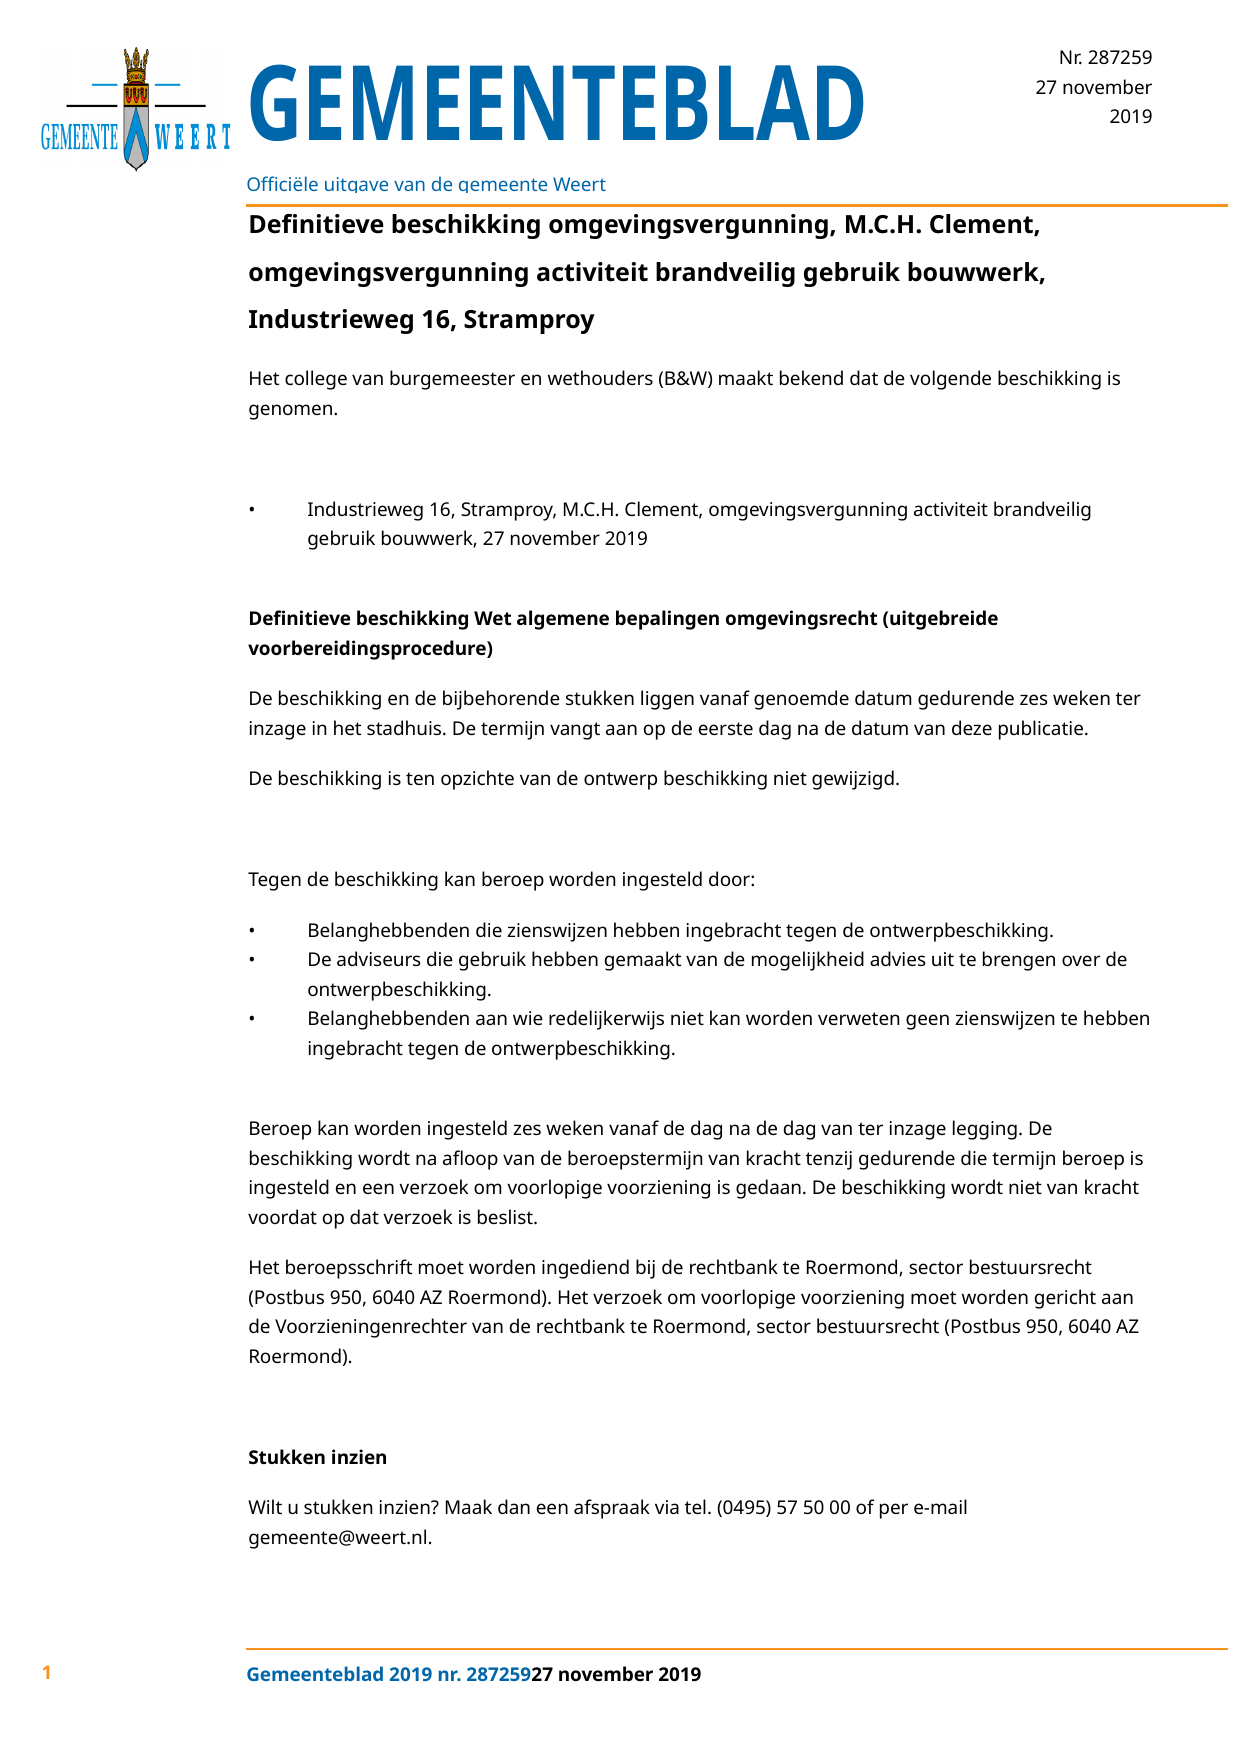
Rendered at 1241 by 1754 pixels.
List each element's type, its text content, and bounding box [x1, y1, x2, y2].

text Wilt u stukken inzien? Maak dan een afspraak via tel. (0495) 57 50 00 of per e-mail gemeente@weert.nl. [248, 1494, 1152, 1549]
text Het beroepsschrift moet worden ingediend bij de rechtbank te Roermond, sector bestuursrecht (Postbus 950, 6040 AZ Roermond). Het verzoek om voorlopige voorziening moet worden gericht aan de Voorzieningenrechter van de rechtbank te Roermond, sector bestuursrecht (Postbus 950, 6040 AZ Roermond). [248, 1254, 1152, 1369]
text De beschikking en de bijbehorende stukken liggen vanaf genoemde datum gedurende zes weken ter inzage in het stadhuis. De termijn vangt aan op de eerste dag na de datum van deze publicatie. [248, 686, 1152, 741]
list De adviseurs die gebruik hebben gemaakt van de mogelijkheid advies uit te brengen over de ontwerpbeschikking. [248, 946, 1152, 1002]
list Belanghebbenden die zienswijzen hebben ingebracht tegen de ontwerpbeschikking. [248, 917, 1152, 942]
text Beroep kan worden ingesteld zes weken vanaf de dag na de dag van ter inzage legging. De beschikking wordt na afloop van de beroepstermijn van kracht tenzij gedurende die termijn beroep is ingesteld en een verzoek om voorlopige voorziening is gedaan. De beschikking wordt niet van kracht voordat op dat verzoek is beslist. [248, 1115, 1152, 1229]
text Het college van burgemeester en wethouders (B&W) maakt bekend dat de volgende beschikking is genomen. [248, 366, 1152, 421]
list Belanghebbenden aan wie redelijkerwijs niet kan worden verweten geen zienswijzen te hebben ingebracht tegen de ontwerpbeschikking. [248, 1006, 1152, 1061]
text Stukken inzien [248, 1444, 1152, 1469]
text Definitieve beschikking Wet algemene bepalingen omgevingsrecht (uitgebreide voorbereidingsprocedure) [248, 606, 1152, 661]
picture [41, 47, 231, 172]
text Definitieve beschikking omgevingsvergunning, M.C.H. Clement, omgevingsvergunning activiteit brandveilig gebruik bouwwerk, Industrieweg 16, Stramproy [248, 207, 1152, 336]
text Tegen de beschikking kan beroep worden ingesteld door: [248, 866, 1152, 892]
list Industrieweg 16, Stramproy, M.C.H. Clement, omgevingsvergunning activiteit brandveilig gebruik bouwwerk, 27 november 2019 [248, 496, 1152, 551]
text De beschikking is ten opzichte van de ontwerp beschikking niet gewijzigd. [248, 766, 1152, 791]
